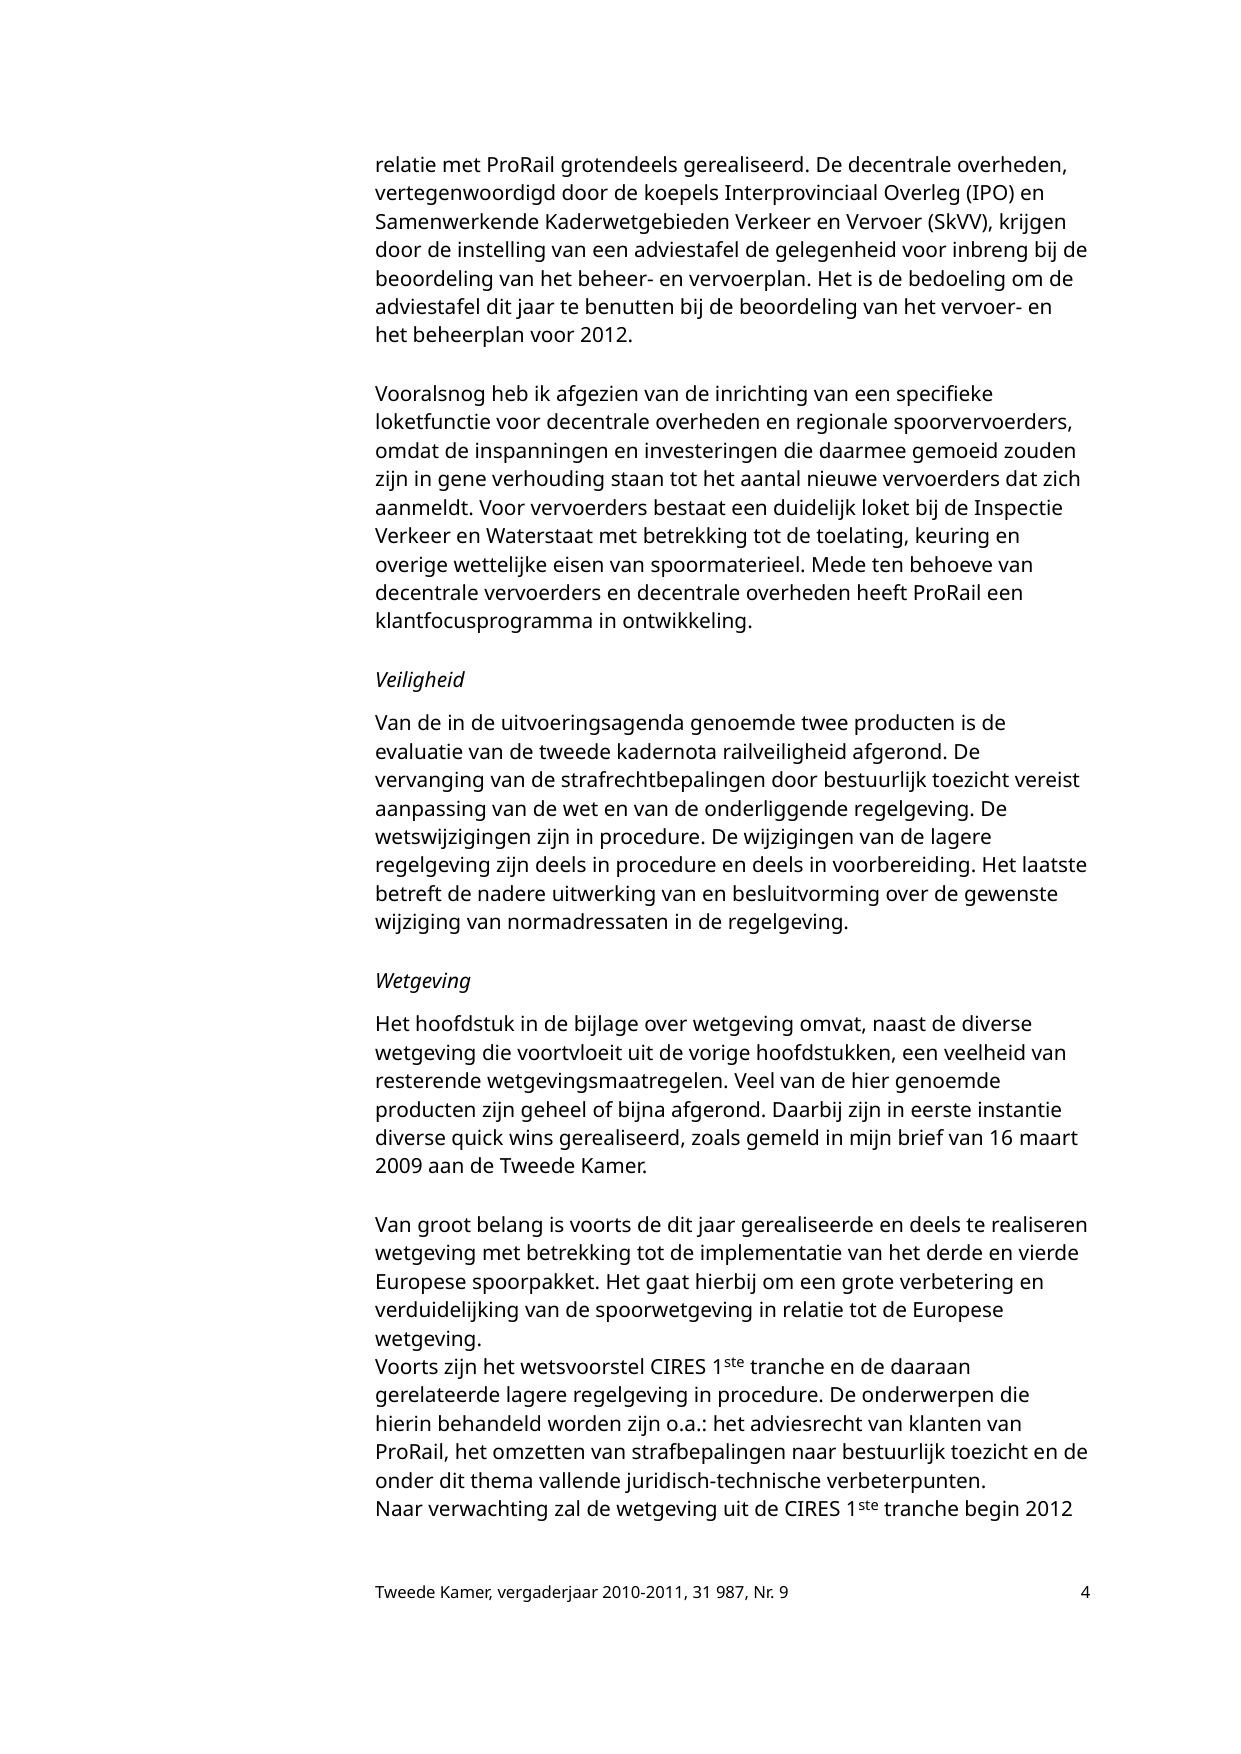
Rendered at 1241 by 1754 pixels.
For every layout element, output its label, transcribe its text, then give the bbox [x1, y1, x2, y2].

text Voorts zijn het wetsvoorstel CIRES 1ste tranche en de daaraan gerelateerde lagere regelgeving in procedure. De onderwerpen die hierin behandeld worden zijn o.a.: het adviesrecht van klanten van ProRail, het omzetten van strafbepalingen naar bestuurlijk toezicht en de onder dit thema vallende juridisch-technische verbeterpunten. [375, 1352, 1090, 1494]
text Naar verwachting zal de wetgeving uit de CIRES 1ste tranche begin 2012 [375, 1494, 1090, 1523]
text Veiligheid [375, 665, 1090, 693]
text Wetgeving [375, 966, 1090, 994]
text Het hoofdstuk in de bijlage over wetgeving omvat, naast de diverse wetgeving die voortvloeit uit de vorige hoofdstukken, een veelheid van resterende wetgevingsmaatregelen. Veel van de hier genoemde producten zijn geheel of bijna afgerond. Daarbij zijn in eerste instantie diverse quick wins gerealiseerd, zoals gemeld in mijn brief van 16 maart 2009 aan de Tweede Kamer. [375, 1009, 1090, 1180]
text relatie met ProRail grotendeels gerealiseerd. De decentrale overheden, vertegenwoordigd door de koepels Interprovinciaal Overleg (IPO) en Samenwerkende Kaderwetgebieden Verkeer en Vervoer (SkVV), krijgen door de instelling van een adviestafel de gelegenheid voor inbreng bij de beoordeling van het beheer- en vervoerplan. Het is de bedoeling om de adviestafel dit jaar te benutten bij de beoordeling van het vervoer- en het beheerplan voor 2012. [375, 150, 1090, 349]
text Van groot belang is voorts de dit jaar gerealiseerde en deels te realiseren wetgeving met betrekking tot de implementatie van het derde en vierde Europese spoorpakket. Het gaat hierbij om een grote verbetering en verduidelijking van de spoorwetgeving in relatie tot de Europese wetgeving. [375, 1210, 1090, 1352]
text Vooralsnog heb ik afgezien van de inrichting van een specifieke loketfunctie voor decentrale overheden en regionale spoorvervoerders, omdat de inspanningen en investeringen die daarmee gemoeid zouden zijn in gene verhouding staan tot het aantal nieuwe vervoerders dat zich aanmeldt. Voor vervoerders bestaat een duidelijk loket bij de Inspectie Verkeer en Waterstaat met betrekking tot de toelating, keuring en overige wettelijke eisen van spoormaterieel. Mede ten behoeve van decentrale vervoerders en decentrale overheden heeft ProRail een klantfocusprogramma in ontwikkeling. [375, 379, 1090, 635]
text Van de in de uitvoeringsagenda genoemde twee producten is de evaluatie van de tweede kadernota railveiligheid afgerond. De vervanging van de strafrechtbepalingen door bestuurlijk toezicht vereist aanpassing van de wet en van de onderliggende regelgeving. De wetswijzigingen zijn in procedure. De wijzigingen van de lagere regelgeving zijn deels in procedure en deels in voorbereiding. Het laatste betreft de nadere uitwerking van en besluitvorming over de gewenste wijziging van normadressaten in de regelgeving. [375, 708, 1090, 936]
